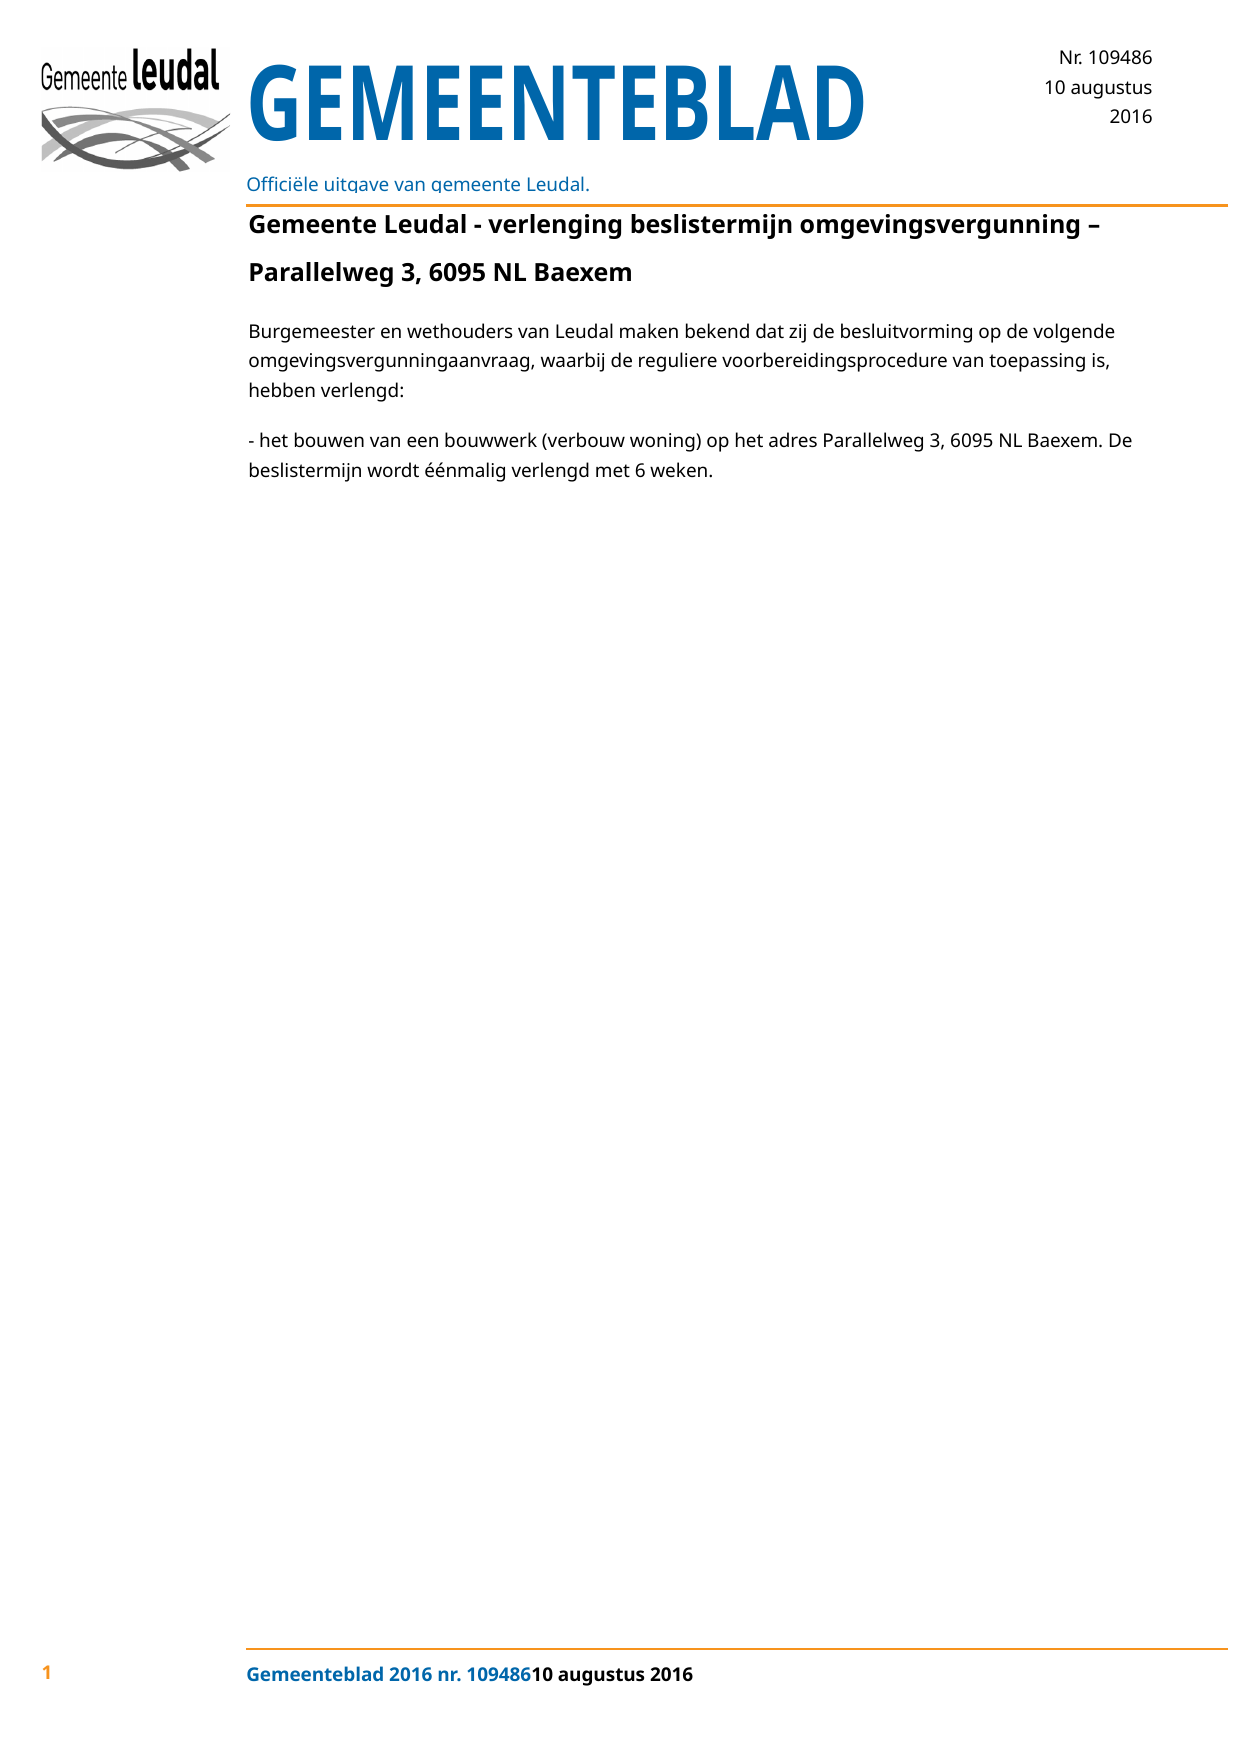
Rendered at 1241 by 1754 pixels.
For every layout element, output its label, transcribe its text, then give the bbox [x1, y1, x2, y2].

text Burgemeester en wethouders van Leudal maken bekend dat zij de besluitvorming op de volgende omgevingsvergunningaanvraag, waarbij de reguliere voorbereidingsprocedure van toepassing is, hebben verlengd: [248, 318, 1152, 403]
text Gemeente Leudal - verlenging beslistermijn omgevingsvergunning – Parallelweg 3, 6095 NL Baexem [248, 207, 1152, 288]
picture [41, 47, 231, 172]
text - het bouwen van een bouwwerk (verbouw woning) op het adres Parallelweg 3, 6095 NL Baexem. De beslistermijn wordt éénmalig verlengd met 6 weken. [248, 427, 1152, 483]
